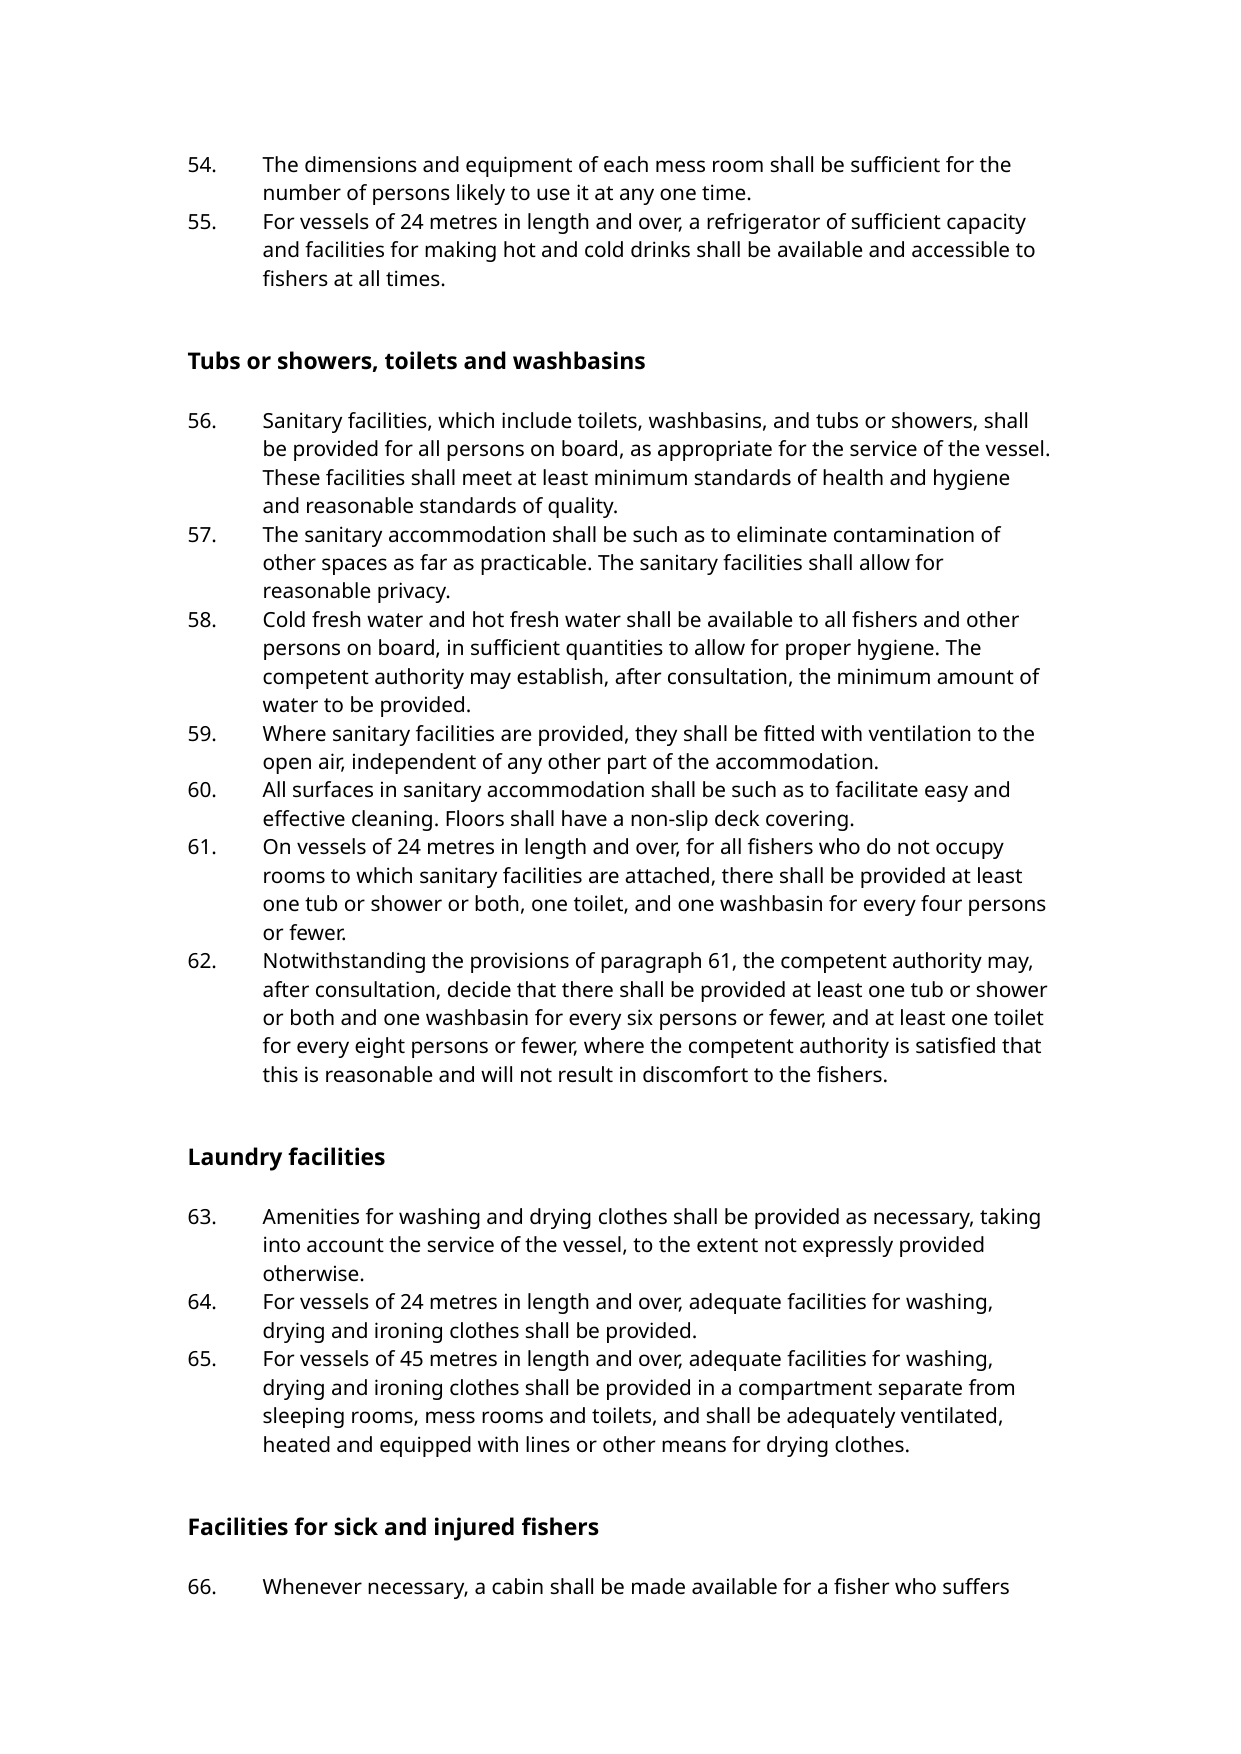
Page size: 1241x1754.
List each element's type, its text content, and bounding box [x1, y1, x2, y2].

list For vessels of 45 metres in length and over, adequate facilities for washing, drying and ironing clothes shall be provided in a compartment separate from sleeping rooms, mess rooms and toilets, and shall be adequately ventilated, heated and equipped with lines or other means for drying clothes. [187, 1344, 1053, 1458]
list On vessels of 24 metres in length and over, for all fishers who do not occupy rooms to which sanitary facilities are attached, there shall be provided at least one tub or shower or both, one toilet, and one washbasin for every four persons or fewer. [187, 832, 1053, 946]
list For vessels of 24 metres in length and over, adequate facilities for washing, drying and ironing clothes shall be provided. [187, 1287, 1053, 1344]
subtitle Laundry facilities [187, 1141, 1053, 1172]
list For vessels of 24 metres in length and over, a refrigerator of sufficient capacity and facilities for making hot and cold drinks shall be available and accessible to fishers at all times. [187, 207, 1053, 292]
subtitle Tubs or showers, toilets and washbasins [187, 345, 1053, 376]
list Sanitary facilities, which include toilets, washbasins, and tubs or showers, shall be provided for all persons on board, as appropriate for the service of the vessel. These facilities shall meet at least minimum standards of health and hygiene and reasonable standards of quality. [187, 406, 1053, 520]
list Amenities for washing and drying clothes shall be provided as necessary, taking into account the service of the vessel, to the extent not expressly provided otherwise. [187, 1202, 1053, 1287]
list All surfaces in sanitary accommodation shall be such as to facilitate easy and effective cleaning. Floors shall have a non-slip deck covering. [187, 776, 1053, 832]
subtitle Facilities for sick and injured fishers [187, 1511, 1053, 1542]
list Cold fresh water and hot fresh water shall be available to all fishers and other persons on board, in sufficient quantities to allow for proper hygiene. The competent authority may establish, after consultation, the minimum amount of water to be provided. [187, 605, 1053, 719]
list The dimensions and equipment of each mess room shall be sufficient for the number of persons likely to use it at any one time. [187, 150, 1053, 207]
list Where sanitary facilities are provided, they shall be fitted with ventilation to the open air, independent of any other part of the accommodation. [187, 719, 1053, 776]
list The sanitary accommodation shall be such as to eliminate contamination of other spaces as far as practicable. The sanitary facilities shall allow for reasonable privacy. [187, 520, 1053, 605]
list Notwithstanding the provisions of paragraph 61, the competent authority may, after consultation, decide that there shall be provided at least one tub or shower or both and one washbasin for every six persons or fewer, and at least one toilet for every eight persons or fewer, where the competent authority is satisfied that this is reasonable and will not result in discomfort to the fishers. [187, 946, 1053, 1088]
list Whenever necessary, a cabin shall be made available for a fisher who suffers [187, 1572, 1053, 1600]
